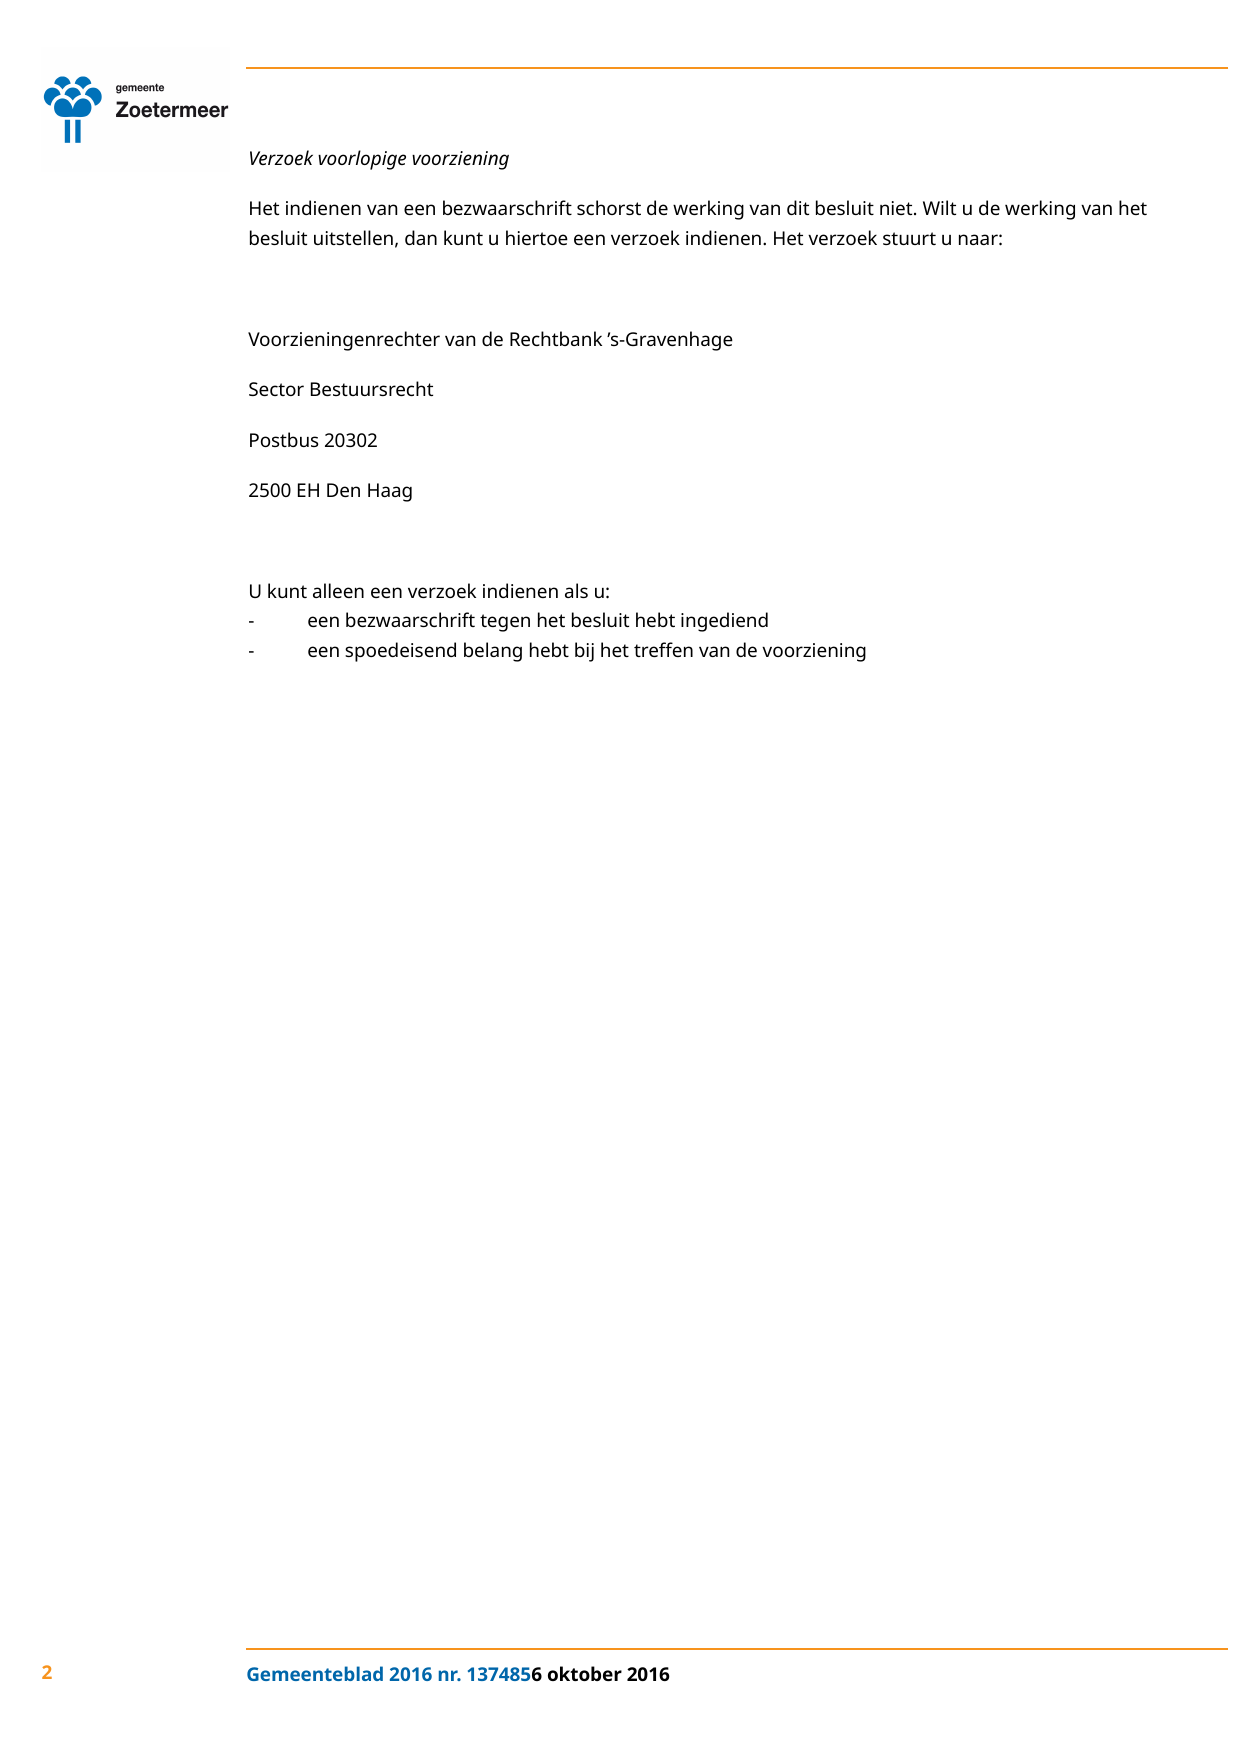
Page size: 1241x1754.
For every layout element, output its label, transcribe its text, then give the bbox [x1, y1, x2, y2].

text 2500 EH Den Haag [248, 477, 1152, 503]
text Het indienen van een bezwaarschrift schorst de werking van dit besluit niet. Wilt u de werking van het besluit uitstellen, dan kunt u hiertoe een verzoek indienen. Het verzoek stuurt u naar: [248, 196, 1152, 251]
text Voorzieningenrechter van de Rechtbank ’s-Gravenhage [248, 326, 1152, 352]
text Postbus 20302 [248, 427, 1152, 453]
text Sector Bestuursrecht [248, 376, 1152, 402]
text U kunt alleen een verzoek indienen als u: [248, 578, 1152, 604]
list een spoedeisend belang hebt bij het treffen van de voorziening [248, 637, 1152, 663]
list een bezwaarschrift tegen het besluit hebt ingediend [248, 608, 1152, 633]
text Verzoek voorlopige voorziening [248, 145, 1152, 171]
picture [41, 47, 231, 172]
